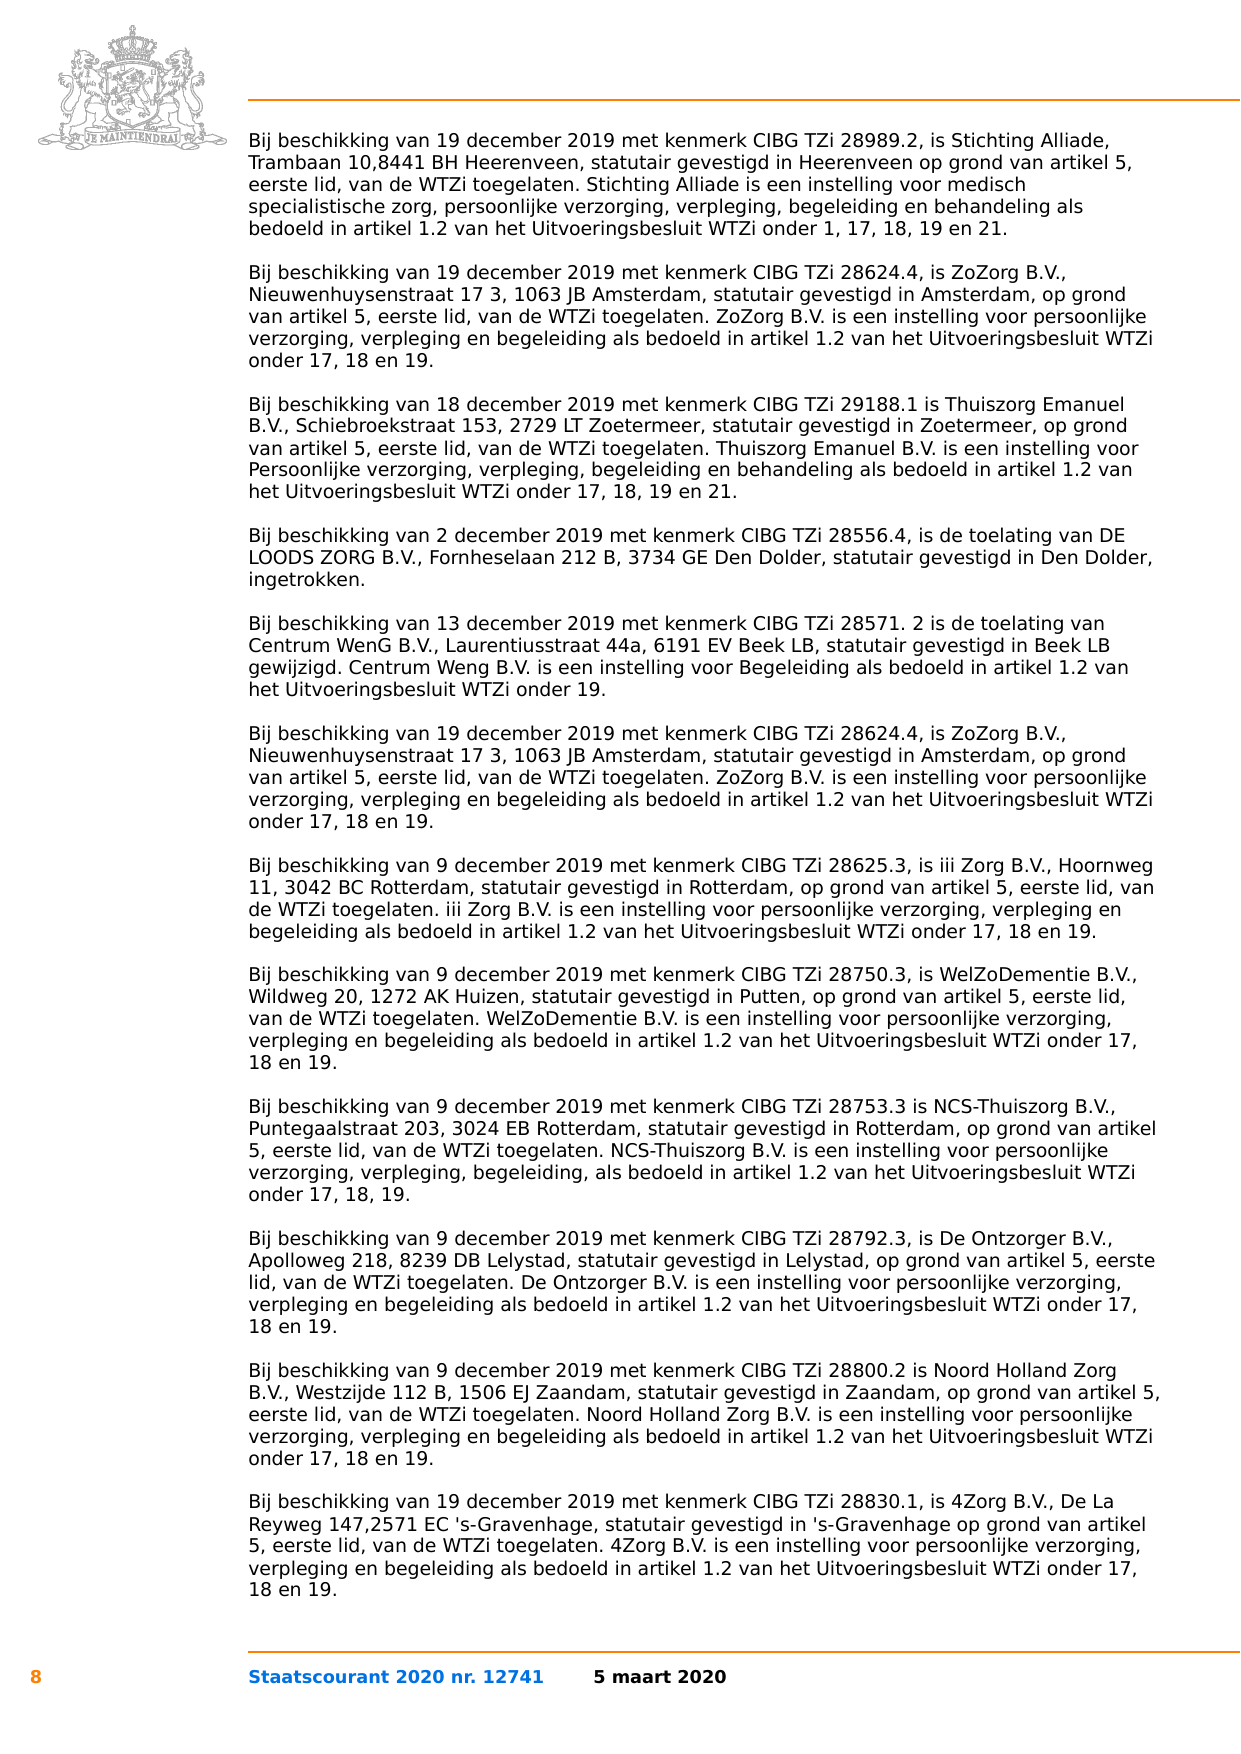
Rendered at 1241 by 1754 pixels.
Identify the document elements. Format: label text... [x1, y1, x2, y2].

text Bij beschikking van 9 december 2019 met kenmerk CIBG TZi 28753.3 is NCS-Thuiszorg B.V., Puntegaalstraat 203, 3024 EB Rotterdam, statutair gevestigd in Rotterdam, op grond van artikel 5, eerste lid, van de WTZi toegelaten. NCS-Thuiszorg B.V. is een instelling voor persoonlijke verzorging, verpleging, begeleiding, als bedoeld in artikel 1.2 van het Uitvoeringsbesluit WTZi onder 17, 18, 19. [248, 1096, 1163, 1206]
text Bij beschikking van 19 december 2019 met kenmerk CIBG TZi 28830.1, is 4Zorg B.V., De La Reyweg 147,2571 EC 's-Gravenhage, statutair gevestigd in 's-Gravenhage op grond van artikel 5, eerste lid, van de WTZi toegelaten. 4Zorg B.V. is een instelling voor persoonlijke verzorging, verpleging en begeleiding als bedoeld in artikel 1.2 van het Uitvoeringsbesluit WTZi onder 17, 18 en 19. [248, 1491, 1163, 1601]
text Bij beschikking van 9 december 2019 met kenmerk CIBG TZi 28625.3, is iii Zorg B.V., Hoornweg 11, 3042 BC Rotterdam, statutair gevestigd in Rotterdam, op grond van artikel 5, eerste lid, van de WTZi toegelaten. iii Zorg B.V. is een instelling voor persoonlijke verzorging, verpleging en begeleiding als bedoeld in artikel 1.2 van het Uitvoeringsbesluit WTZi onder 17, 18 en 19. [248, 854, 1163, 942]
picture [38, 25, 227, 150]
text Bij beschikking van 19 december 2019 met kenmerk CIBG TZi 28989.2, is Stichting Alliade, Trambaan 10,8441 BH Heerenveen, statutair gevestigd in Heerenveen op grond van artikel 5, eerste lid, van de WTZi toegelaten. Stichting Alliade is een instelling voor medisch specialistische zorg, persoonlijke verzorging, verpleging, begeleiding en behandeling als bedoeld in artikel 1.2 van het Uitvoeringsbesluit WTZi onder 1, 17, 18, 19 en 21. [248, 130, 1163, 240]
text Bij beschikking van 9 december 2019 met kenmerk CIBG TZi 28792.3, is De Ontzorger B.V., Apolloweg 218, 8239 DB Lelystad, statutair gevestigd in Lelystad, op grond van artikel 5, eerste lid, van de WTZi toegelaten. De Ontzorger B.V. is een instelling voor persoonlijke verzorging, verpleging en begeleiding als bedoeld in artikel 1.2 van het Uitvoeringsbesluit WTZi onder 17, 18 en 19. [248, 1228, 1163, 1338]
text Bij beschikking van 9 december 2019 met kenmerk CIBG TZi 28800.2 is Noord Holland Zorg B.V., Westzijde 112 B, 1506 EJ Zaandam, statutair gevestigd in Zaandam, op grond van artikel 5, eerste lid, van de WTZi toegelaten. Noord Holland Zorg B.V. is een instelling voor persoonlijke verzorging, verpleging en begeleiding als bedoeld in artikel 1.2 van het Uitvoeringsbesluit WTZi onder 17, 18 en 19. [248, 1360, 1163, 1469]
text Bij beschikking van 9 december 2019 met kenmerk CIBG TZi 28750.3, is WelZoDementie B.V., Wildweg 20, 1272 AK Huizen, statutair gevestigd in Putten, op grond van artikel 5, eerste lid, van de WTZi toegelaten. WelZoDementie B.V. is een instelling voor persoonlijke verzorging, verpleging en begeleiding als bedoeld in artikel 1.2 van het Uitvoeringsbesluit WTZi onder 17, 18 en 19. [248, 964, 1163, 1074]
text Bij beschikking van 18 december 2019 met kenmerk CIBG TZi 29188.1 is Thuiszorg Emanuel B.V., Schiebroekstraat 153, 2729 LT Zoetermeer, statutair gevestigd in Zoetermeer, op grond van artikel 5, eerste lid, van de WTZi toegelaten. Thuiszorg Emanuel B.V. is een instelling voor Persoonlijke verzorging, verpleging, begeleiding en behandeling als bedoeld in artikel 1.2 van het Uitvoeringsbesluit WTZi onder 17, 18, 19 en 21. [248, 393, 1163, 503]
text Bij beschikking van 19 december 2019 met kenmerk CIBG TZi 28624.4, is ZoZorg B.V., Nieuwenhuysenstraat 17 3, 1063 JB Amsterdam, statutair gevestigd in Amsterdam, op grond van artikel 5, eerste lid, van de WTZi toegelaten. ZoZorg B.V. is een instelling voor persoonlijke verzorging, verpleging en begeleiding als bedoeld in artikel 1.2 van het Uitvoeringsbesluit WTZi onder 17, 18 en 19. [248, 723, 1163, 833]
text Bij beschikking van 2 december 2019 met kenmerk CIBG TZi 28556.4, is de toelating van DE LOODS ZORG B.V., Fornheselaan 212 B, 3734 GE Den Dolder, statutair gevestigd in Den Dolder, ingetrokken. [248, 525, 1163, 591]
text Bij beschikking van 13 december 2019 met kenmerk CIBG TZi 28571. 2 is de toelating van Centrum WenG B.V., Laurentiusstraat 44a, 6191 EV Beek LB, statutair gevestigd in Beek LB gewijzigd. Centrum Weng B.V. is een instelling voor Begeleiding als bedoeld in artikel 1.2 van het Uitvoeringsbesluit WTZi onder 19. [248, 613, 1163, 701]
text Bij beschikking van 19 december 2019 met kenmerk CIBG TZi 28624.4, is ZoZorg B.V., Nieuwenhuysenstraat 17 3, 1063 JB Amsterdam, statutair gevestigd in Amsterdam, op grond van artikel 5, eerste lid, van de WTZi toegelaten. ZoZorg B.V. is een instelling voor persoonlijke verzorging, verpleging en begeleiding als bedoeld in artikel 1.2 van het Uitvoeringsbesluit WTZi onder 17, 18 en 19. [248, 262, 1163, 372]
